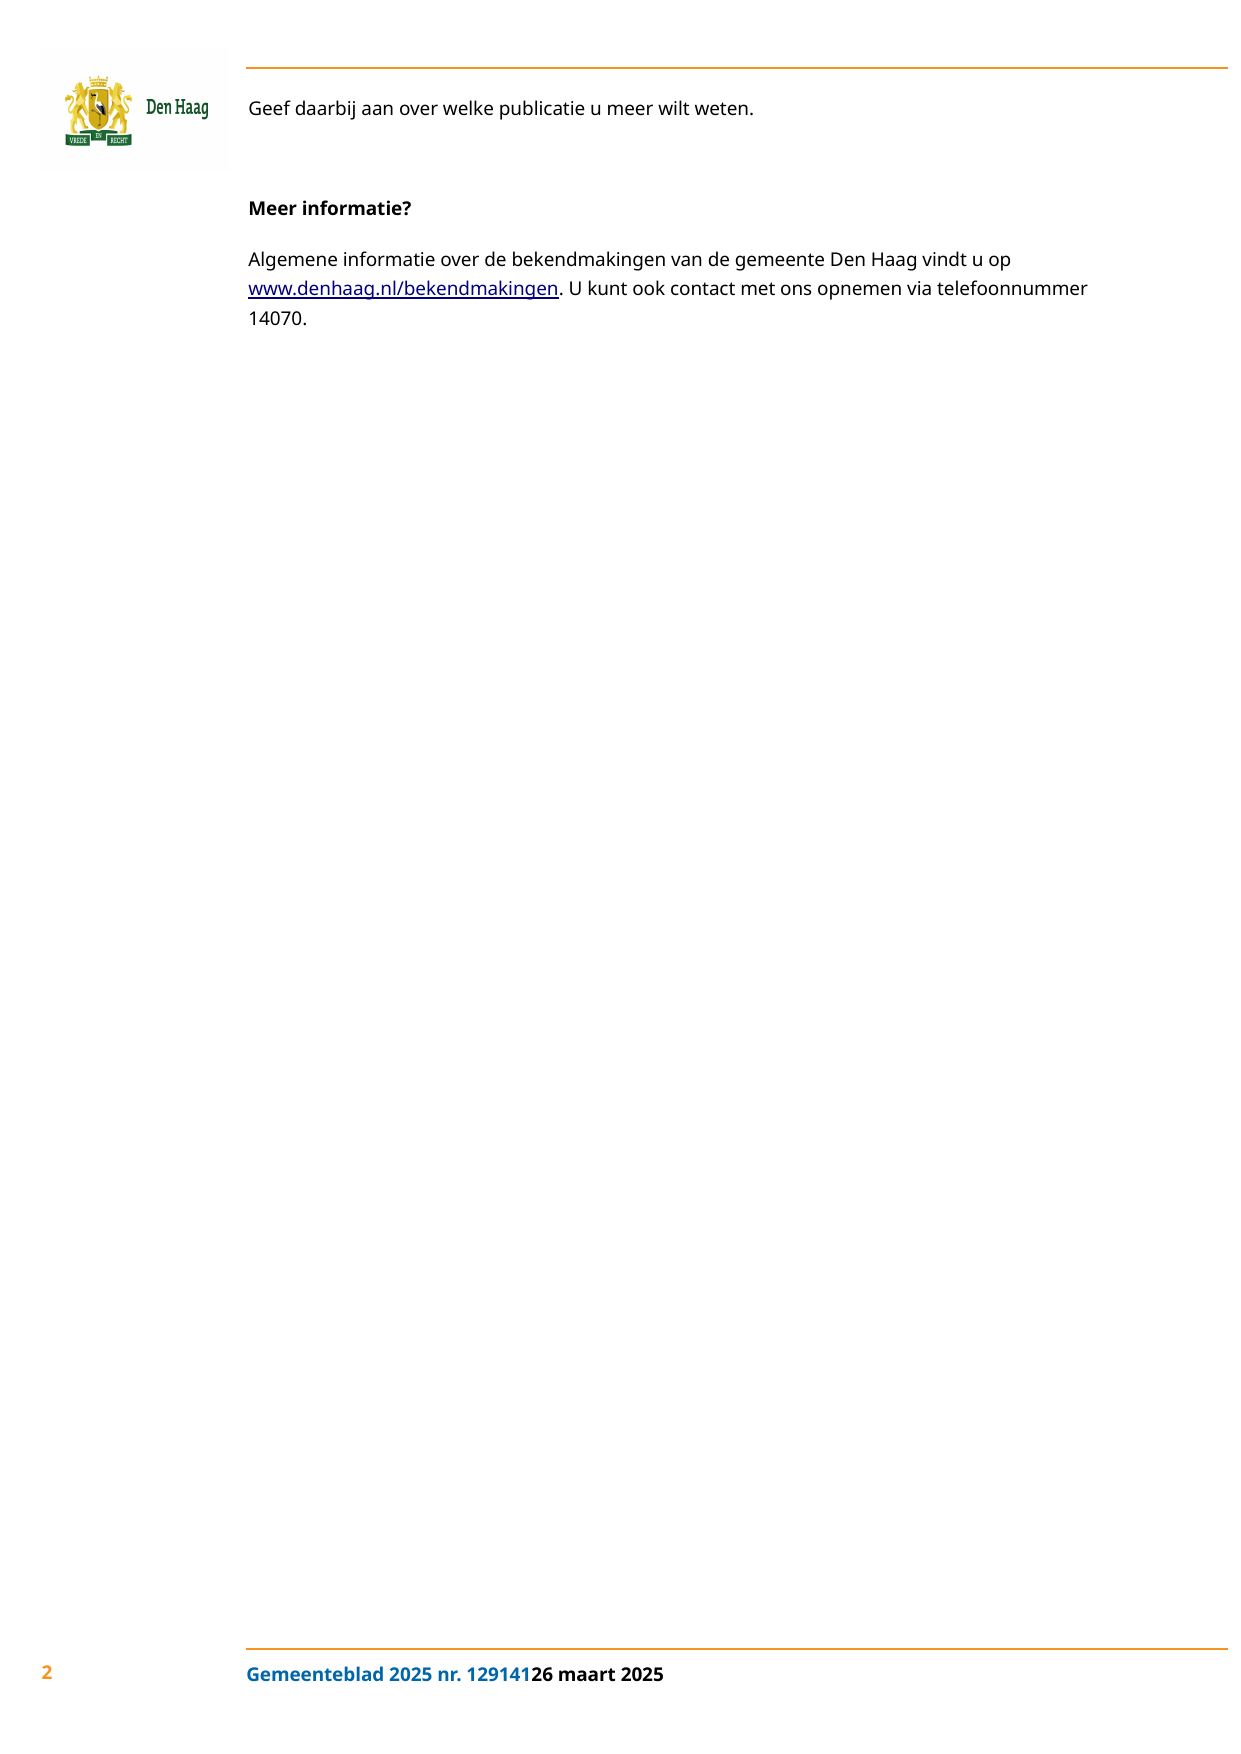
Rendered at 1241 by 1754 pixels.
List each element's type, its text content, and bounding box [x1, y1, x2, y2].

picture [41, 47, 231, 172]
text Meer informatie? [248, 196, 1152, 221]
text Algemene informatie over de bekendmakingen van de gemeente Den Haag vindt u op www.denhaag.nl/bekendmakingen. U kunt ook contact met ons opnemen via telefoonnummer 14070. [248, 246, 1152, 331]
text Geef daarbij aan over welke publicatie u meer wilt weten. [248, 95, 1152, 121]
